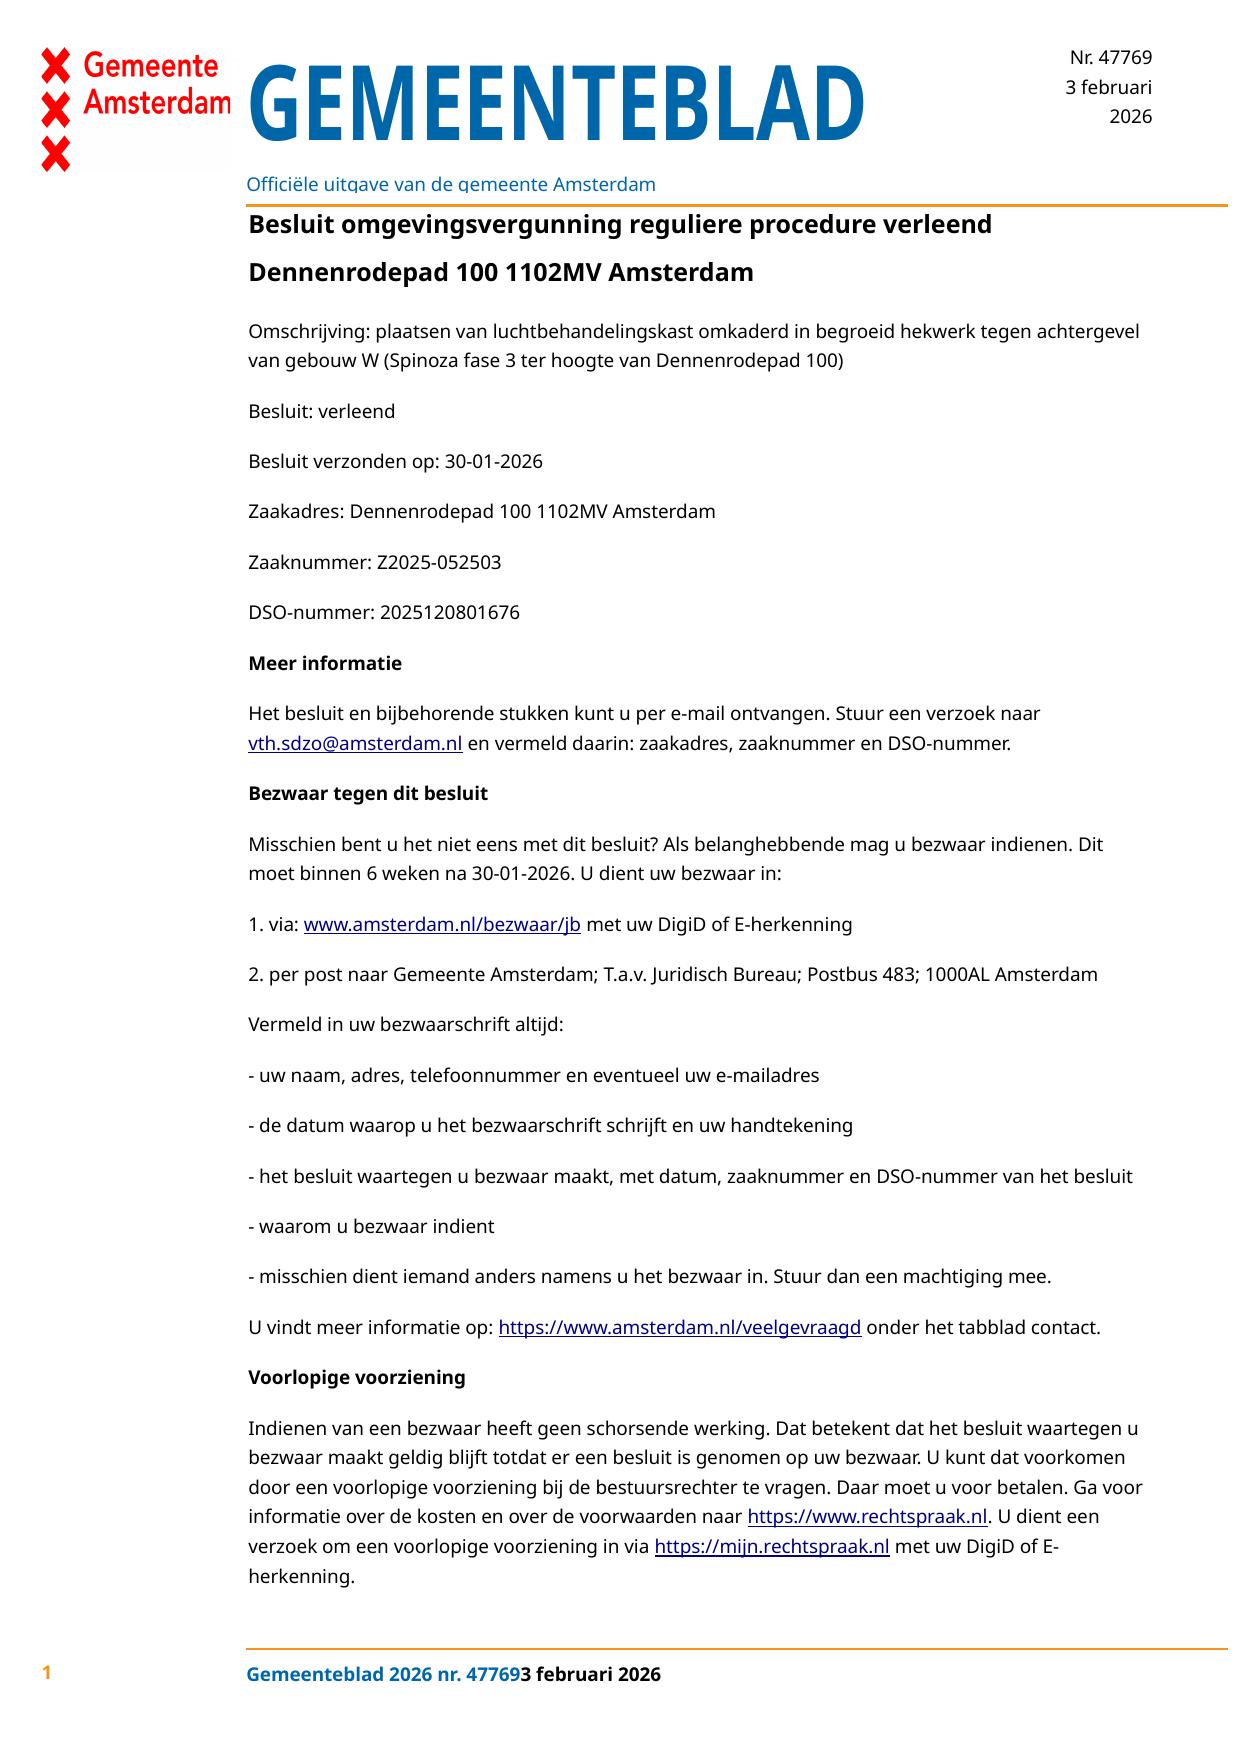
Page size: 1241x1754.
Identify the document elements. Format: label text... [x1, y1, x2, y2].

text Besluit omgevingsvergunning reguliere procedure verleend Dennenrodepad 100 1102MV Amsterdam [248, 207, 1152, 288]
text Het besluit en bijbehorende stukken kunt u per e-mail ontvangen. Stuur een verzoek naar vth.sdzo@amsterdam.nl en vermeld daarin: zaakadres, zaaknummer en DSO-nummer. [248, 700, 1152, 756]
text Indienen van een bezwaar heeft geen schorsende werking. Dat betekent dat het besluit waartegen u bezwaar maakt geldig blijft totdat er een besluit is genomen op uw bezwaar. U kunt dat voorkomen door een voorlopige voorziening bij de bestuursrechter te vragen. Daar moet u voor betalen. Ga voor informatie over de kosten en over de voorwaarden naar https://www.rechtspraak.nl. U dient een verzoek om een voorlopige voorziening in via https://mijn.rechtspraak.nl met uw DigiD of E-herkenning. [248, 1415, 1152, 1589]
text Zaaknummer: Z2025-052503 [248, 549, 1152, 575]
text Besluit verzonden op: 30-01-2026 [248, 448, 1152, 474]
text Vermeld in uw bezwaarschrift altijd: [248, 1012, 1152, 1037]
text Besluit: verleend [248, 398, 1152, 424]
text 1. via: www.amsterdam.nl/bezwaar/jb met uw DigiD of E-herkenning [248, 911, 1152, 937]
picture [41, 47, 231, 172]
text Zaakadres: Dennenrodepad 100 1102MV Amsterdam [248, 499, 1152, 524]
text - waarom u bezwaar indient [248, 1213, 1152, 1239]
text DSO-nummer: 2025120801676 [248, 599, 1152, 625]
text U vindt meer informatie op: https://www.amsterdam.nl/veelgevraagd onder het tabblad contact. [248, 1314, 1152, 1340]
text Omschrijving: plaatsen van luchtbehandelingskast omkaderd in begroeid hekwerk tegen achtergevel van gebouw W (Spinoza fase 3 ter hoogte van Dennenrodepad 100) [248, 318, 1152, 373]
text Voorlopige voorziening [248, 1364, 1152, 1390]
text - de datum waarop u het bezwaarschrift schrijft en uw handtekening [248, 1112, 1152, 1138]
text Bezwaar tegen dit besluit [248, 780, 1152, 806]
text Misschien bent u het niet eens met dit besluit? Als belanghebbende mag u bezwaar indienen. Dit moet binnen 6 weken na 30-01-2026. U dient uw bezwaar in: [248, 831, 1152, 886]
text Meer informatie [248, 650, 1152, 676]
text - het besluit waartegen u bezwaar maakt, met datum, zaaknummer en DSO-nummer van het besluit [248, 1163, 1152, 1189]
text - uw naam, adres, telefoonnummer en eventueel uw e-mailadres [248, 1062, 1152, 1088]
text 2. per post naar Gemeente Amsterdam; T.a.v. Juridisch Bureau; Postbus 483; 1000AL Amsterdam [248, 961, 1152, 987]
text - misschien dient iemand anders namens u het bezwaar in. Stuur dan een machtiging mee. [248, 1264, 1152, 1289]
